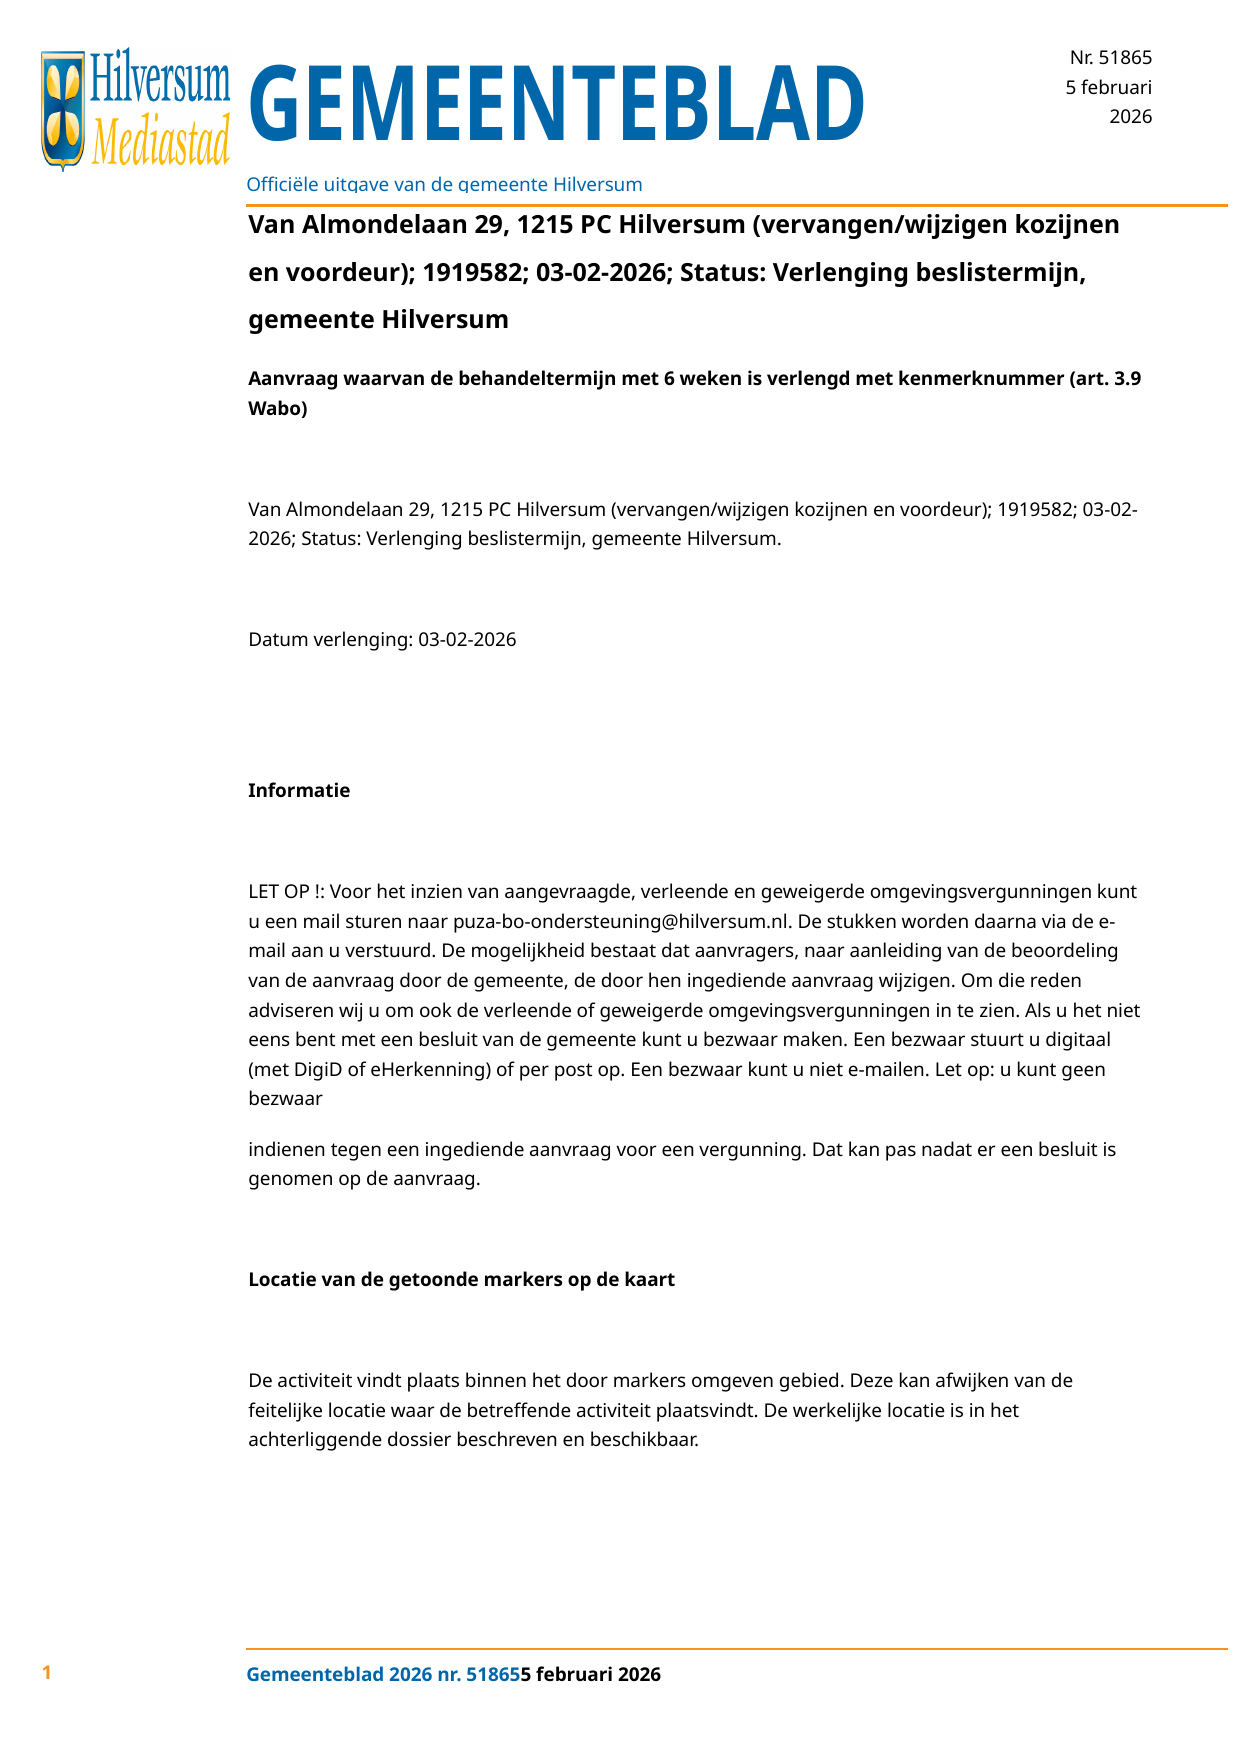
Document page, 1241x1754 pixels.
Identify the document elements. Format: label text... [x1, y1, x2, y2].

text Datum verlenging: 03-02-2026 [248, 626, 1152, 652]
text Aanvraag waarvan de behandeltermijn met 6 weken is verlengd met kenmerknummer (art. 3.9 Wabo) [248, 366, 1152, 421]
text Informatie [248, 778, 1152, 803]
text Van Almondelaan 29, 1215 PC Hilversum (vervangen/wijzigen kozijnen en voordeur); 1919582; 03-02-2026; Status: Verlenging beslistermijn, gemeente Hilversum. [248, 496, 1152, 551]
text Locatie van de getoonde markers op de kaart [248, 1266, 1152, 1292]
text Van Almondelaan 29, 1215 PC Hilversum (vervangen/wijzigen kozijnen en voordeur); 1919582; 03-02-2026; Status: Verlenging beslistermijn, gemeente Hilversum [248, 207, 1152, 336]
text De activiteit vindt plaats binnen het door markers omgeven gebied. Deze kan afwijken van de feitelijke locatie waar de betreffende activiteit plaatsvindt. De werkelijke locatie is in het achterliggende dossier beschreven en beschikbaar. [248, 1367, 1152, 1452]
picture [41, 47, 231, 172]
text LET OP !: Voor het inzien van aangevraagde, verleende en geweigerde omgevingsvergunningen kunt u een mail sturen naar puza-bo-ondersteuning@hilversum.nl. De stukken worden daarna via de e-mail aan u verstuurd. De mogelijkheid bestaat dat aanvragers, naar aanleiding van de beoordeling van de aanvraag door de gemeente, de door hen ingediende aanvraag wijzigen. Om die reden adviseren wij u om ook de verleende of geweigerde omgevingsvergunningen in te zien. Als u het niet eens bent met een besluit van de gemeente kunt u bezwaar maken. Een bezwaar stuurt u digitaal (met DigiD of eHerkenning) of per post op. Een bezwaar kunt u niet e-mailen. Let op: u kunt geen bezwaar [248, 878, 1152, 1111]
text indienen tegen een ingediende aanvraag voor een vergunning. Dat kan pas nadat er een besluit is genomen op de aanvraag. [248, 1136, 1152, 1191]
